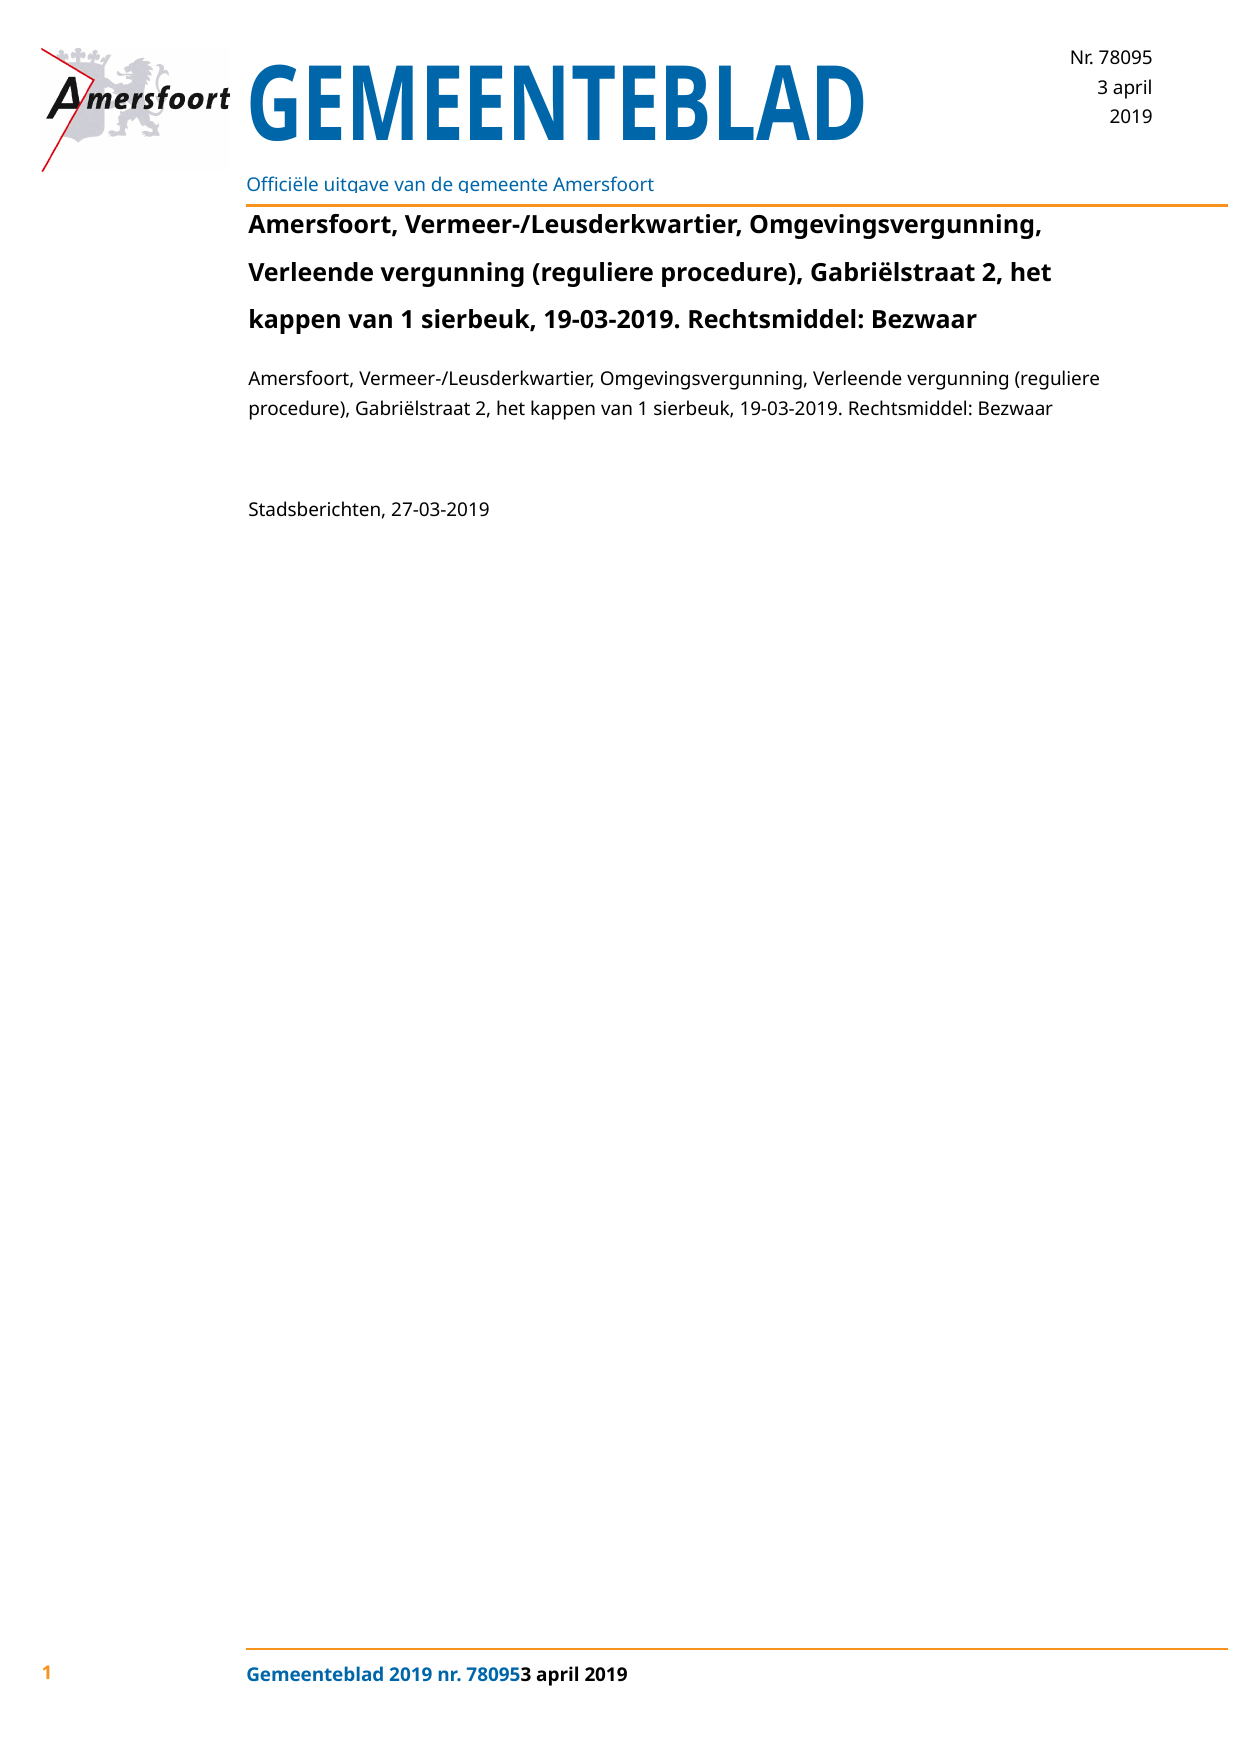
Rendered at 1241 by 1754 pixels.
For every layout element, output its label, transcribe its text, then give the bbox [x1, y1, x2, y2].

text Amersfoort, Vermeer-/Leusderkwartier, Omgevingsvergunning, Verleende vergunning (reguliere procedure), Gabriëlstraat 2, het kappen van 1 sierbeuk, 19-03-2019. Rechtsmiddel: Bezwaar [248, 207, 1152, 336]
text Stadsberichten, 27-03-2019 [248, 496, 1152, 522]
text Amersfoort, Vermeer-/Leusderkwartier, Omgevingsvergunning, Verleende vergunning (reguliere procedure), Gabriëlstraat 2, het kappen van 1 sierbeuk, 19-03-2019. Rechtsmiddel: Bezwaar [248, 366, 1152, 421]
picture [41, 47, 231, 172]
